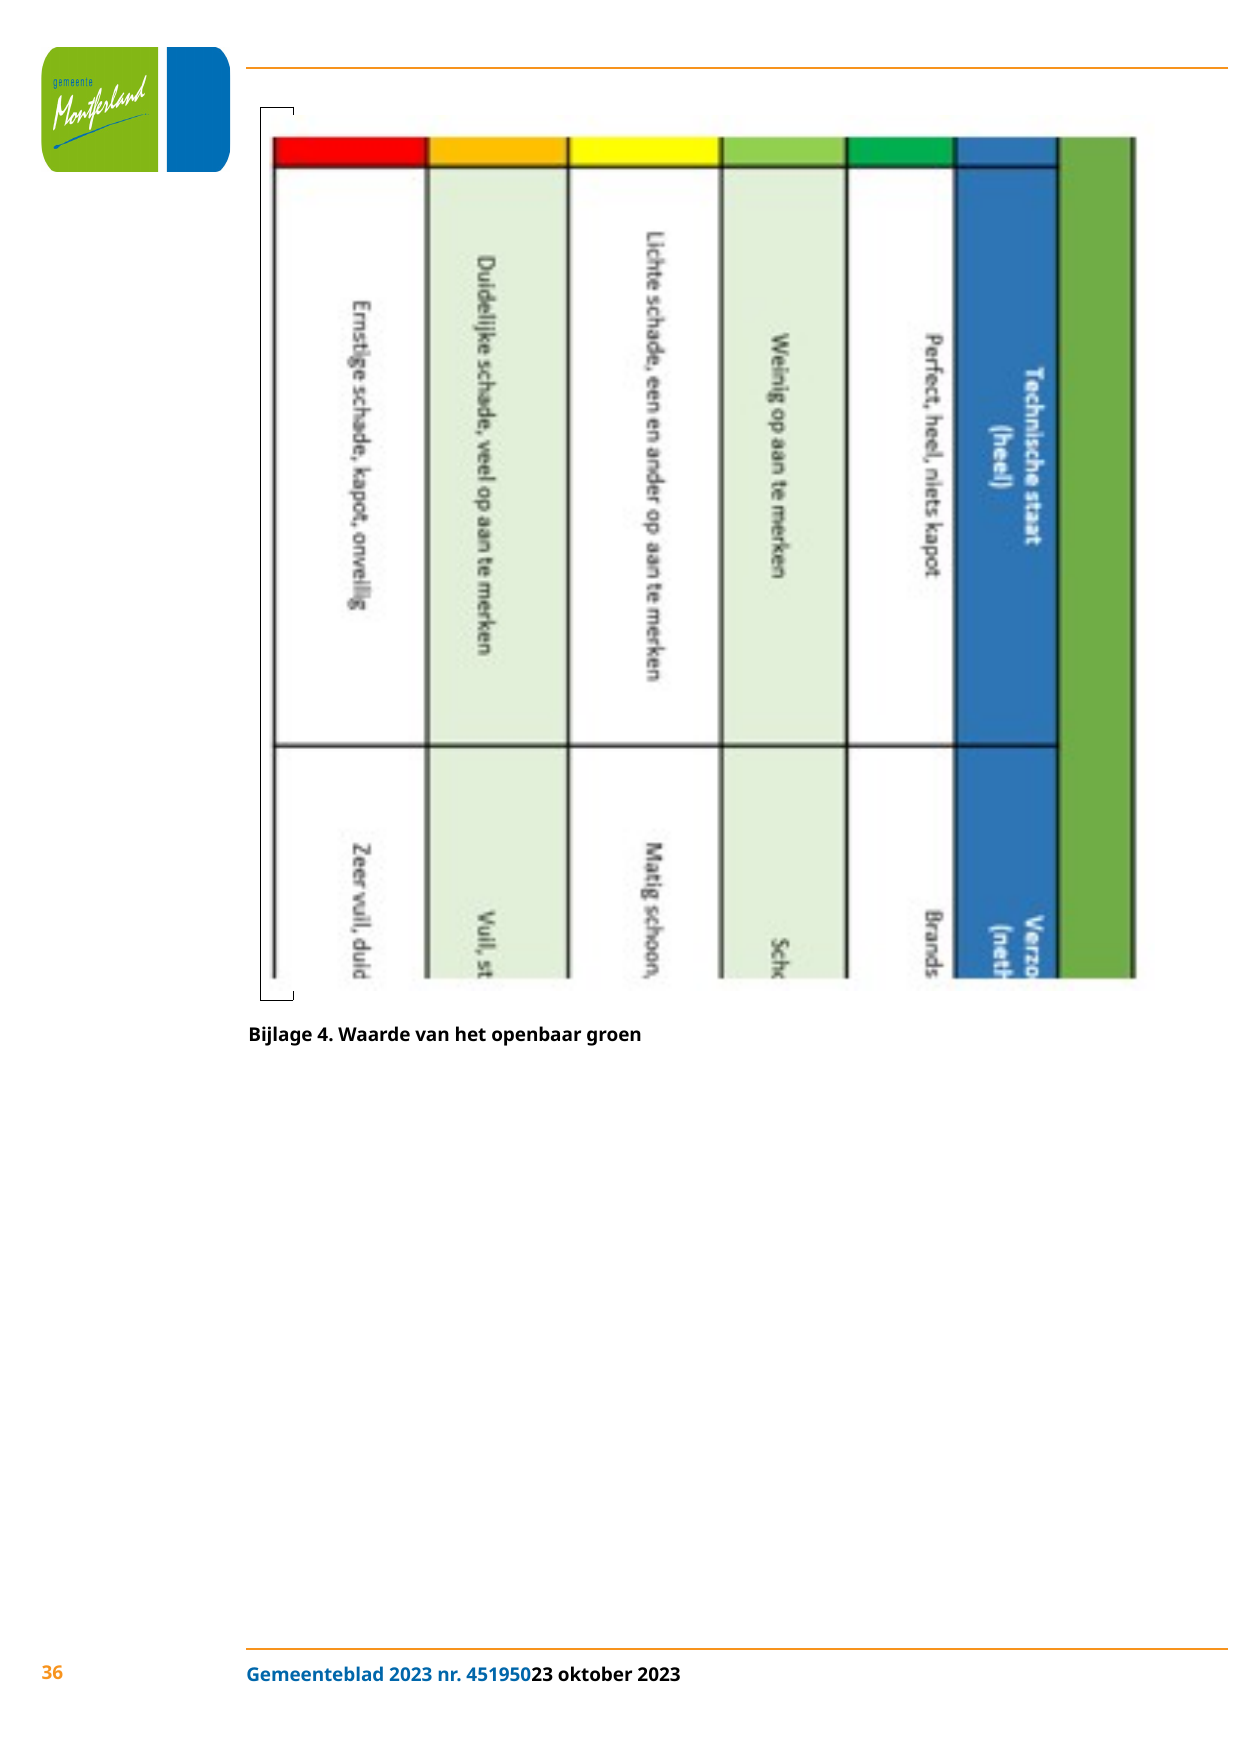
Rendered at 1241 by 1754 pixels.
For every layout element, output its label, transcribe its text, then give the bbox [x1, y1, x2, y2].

picture [268, 115, 1155, 991]
text Bijlage 4. Waarde van het openbaar groen [248, 1021, 1152, 1047]
picture [41, 47, 231, 172]
